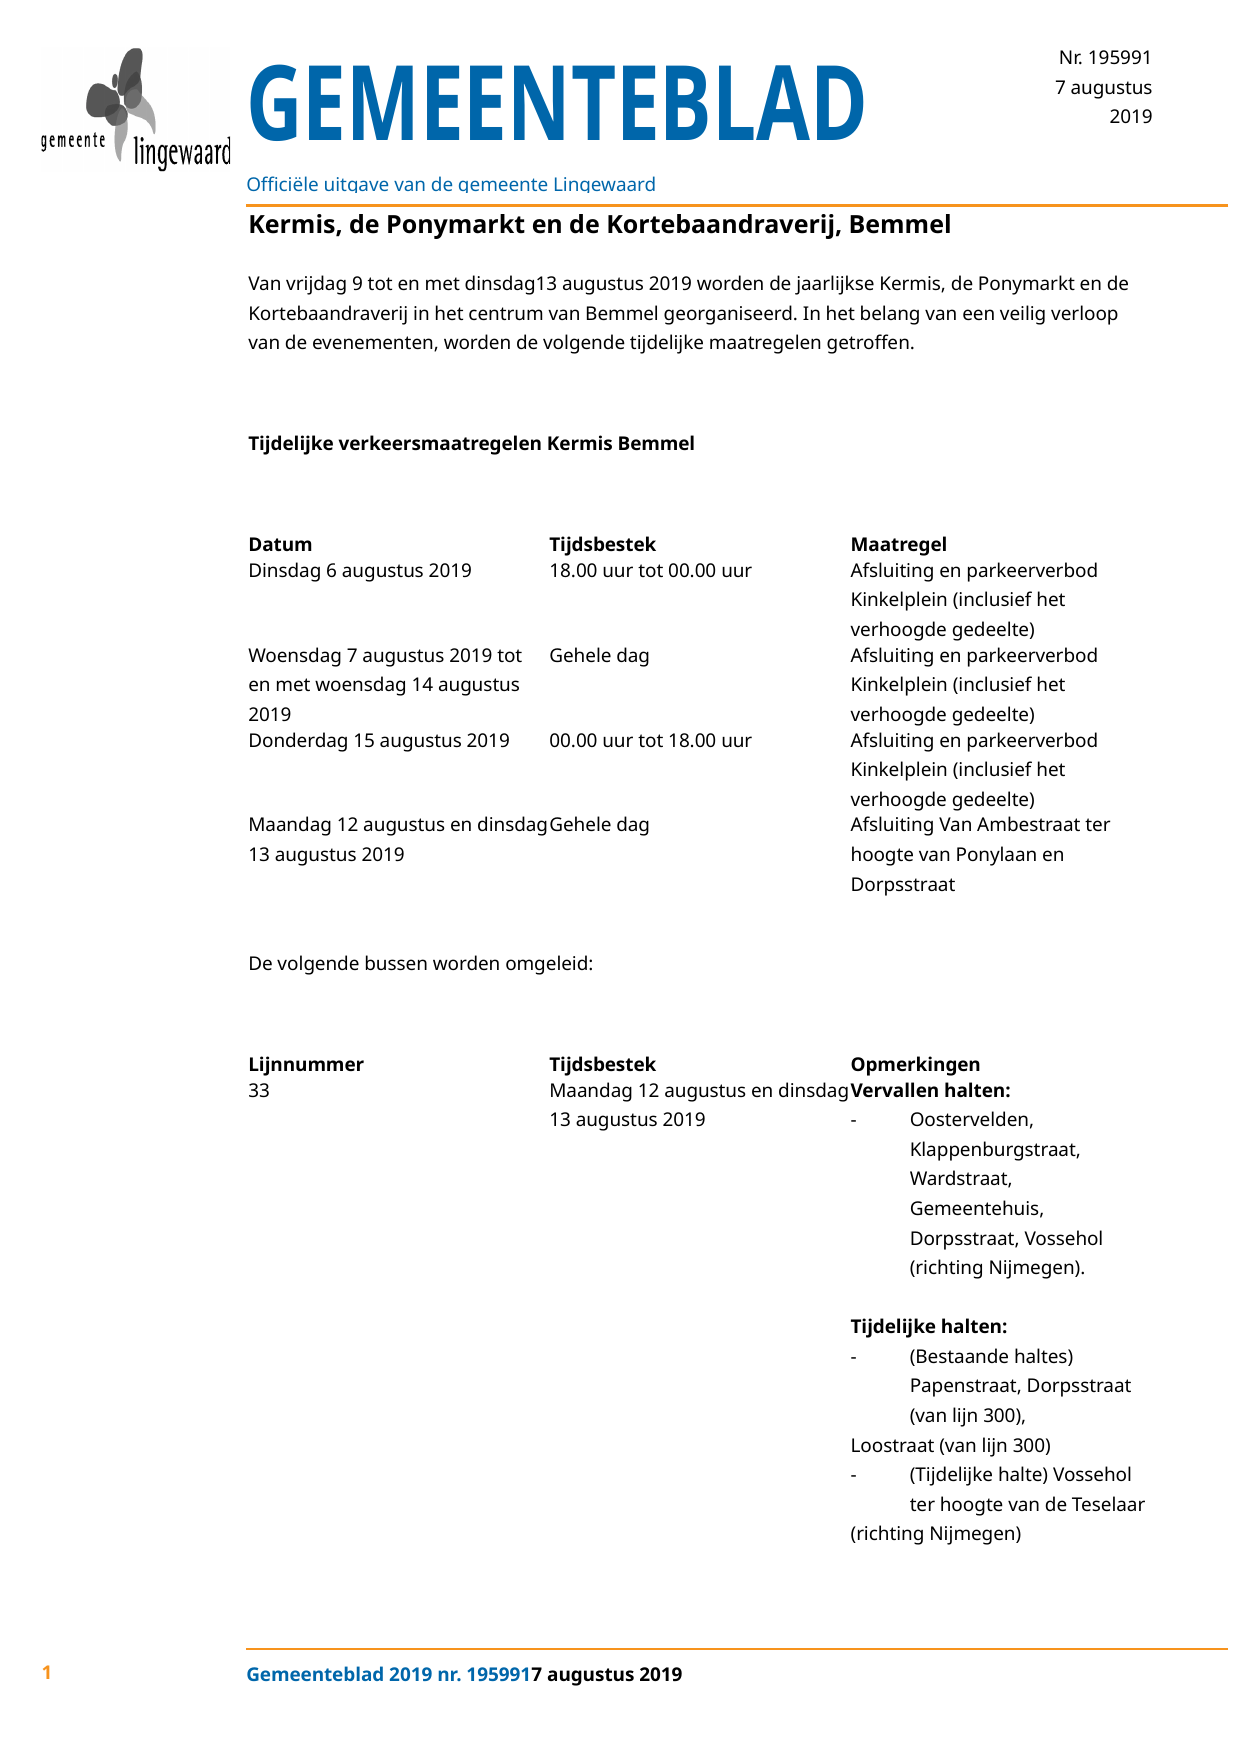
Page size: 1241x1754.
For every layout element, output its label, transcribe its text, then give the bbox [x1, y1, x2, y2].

table_cell Maandag 12 augustus en dinsdag 13 augustus 2019 [248, 812, 549, 897]
table_cell Afsluiting en parkeerverbod Kinkelplein (inclusief het verhoogde gedeelte) [850, 727, 1152, 812]
table_header Tijdsbestek [549, 1051, 850, 1077]
text Van vrijdag 9 tot en met dinsdag13 augustus 2019 worden de jaarlijkse Kermis, de Ponymarkt en de Kortebaandraverij in het centrum van Bemmel georganiseerd. In het belang van een veilig verloop van de evenementen, worden de volgende tijdelijke maatregelen getroffen. [248, 270, 1152, 355]
table_cell Afsluiting Van Ambestraat ter hoogte van Ponylaan en Dorpsstraat [850, 812, 1152, 897]
table_cell 33 [248, 1077, 549, 1576]
table_cell Woensdag 7 augustus 2019 tot en met woensdag 14 augustus 2019 [248, 642, 549, 727]
table_cell Gehele dag [549, 812, 850, 897]
table_header Maatregel [850, 531, 1152, 557]
table_cell 18.00 uur tot 00.00 uur [549, 557, 850, 642]
table_header Datum [248, 531, 549, 557]
table_header Lijnnummer [248, 1051, 549, 1077]
text De volgende bussen worden omgeleid: [248, 950, 1152, 976]
table_cell 00.00 uur tot 18.00 uur [549, 727, 850, 812]
table_header Opmerkingen [850, 1051, 1152, 1077]
table_cell Afsluiting en parkeerverbod Kinkelplein (inclusief het verhoogde gedeelte) [850, 642, 1152, 727]
picture [41, 47, 231, 172]
table_cell Afsluiting en parkeerverbod Kinkelplein (inclusief het verhoogde gedeelte) [850, 557, 1152, 642]
table_cell Gehele dag [549, 642, 850, 727]
text Kermis, de Ponymarkt en de Kortebaandraverij, Bemmel [248, 207, 1152, 241]
table_header Tijdsbestek [549, 531, 850, 557]
table_cell Dinsdag 6 augustus 2019 [248, 557, 549, 642]
table_cell Donderdag 15 augustus 2019 [248, 727, 549, 812]
table_cell Maandag 12 augustus en dinsdag 13 augustus 2019 [549, 1077, 850, 1576]
text Tijdelijke verkeersmaatregelen Kermis Bemmel [248, 430, 1152, 456]
table_cell Vervallen halten: Oostervelden, Klappenburgstraat, Wardstraat, Gemeentehuis, Dorpsstraat, Vossehol (richting Nijmegen). Tijdelijke halten: (Bestaande haltes) Papenstraat, Dorpsstraat (van lijn 300), Loostraat (van lijn 300) (Tijdelijke halte) Vossehol ter hoogte van de Teselaar (richting Nijmegen) [850, 1077, 1152, 1576]
